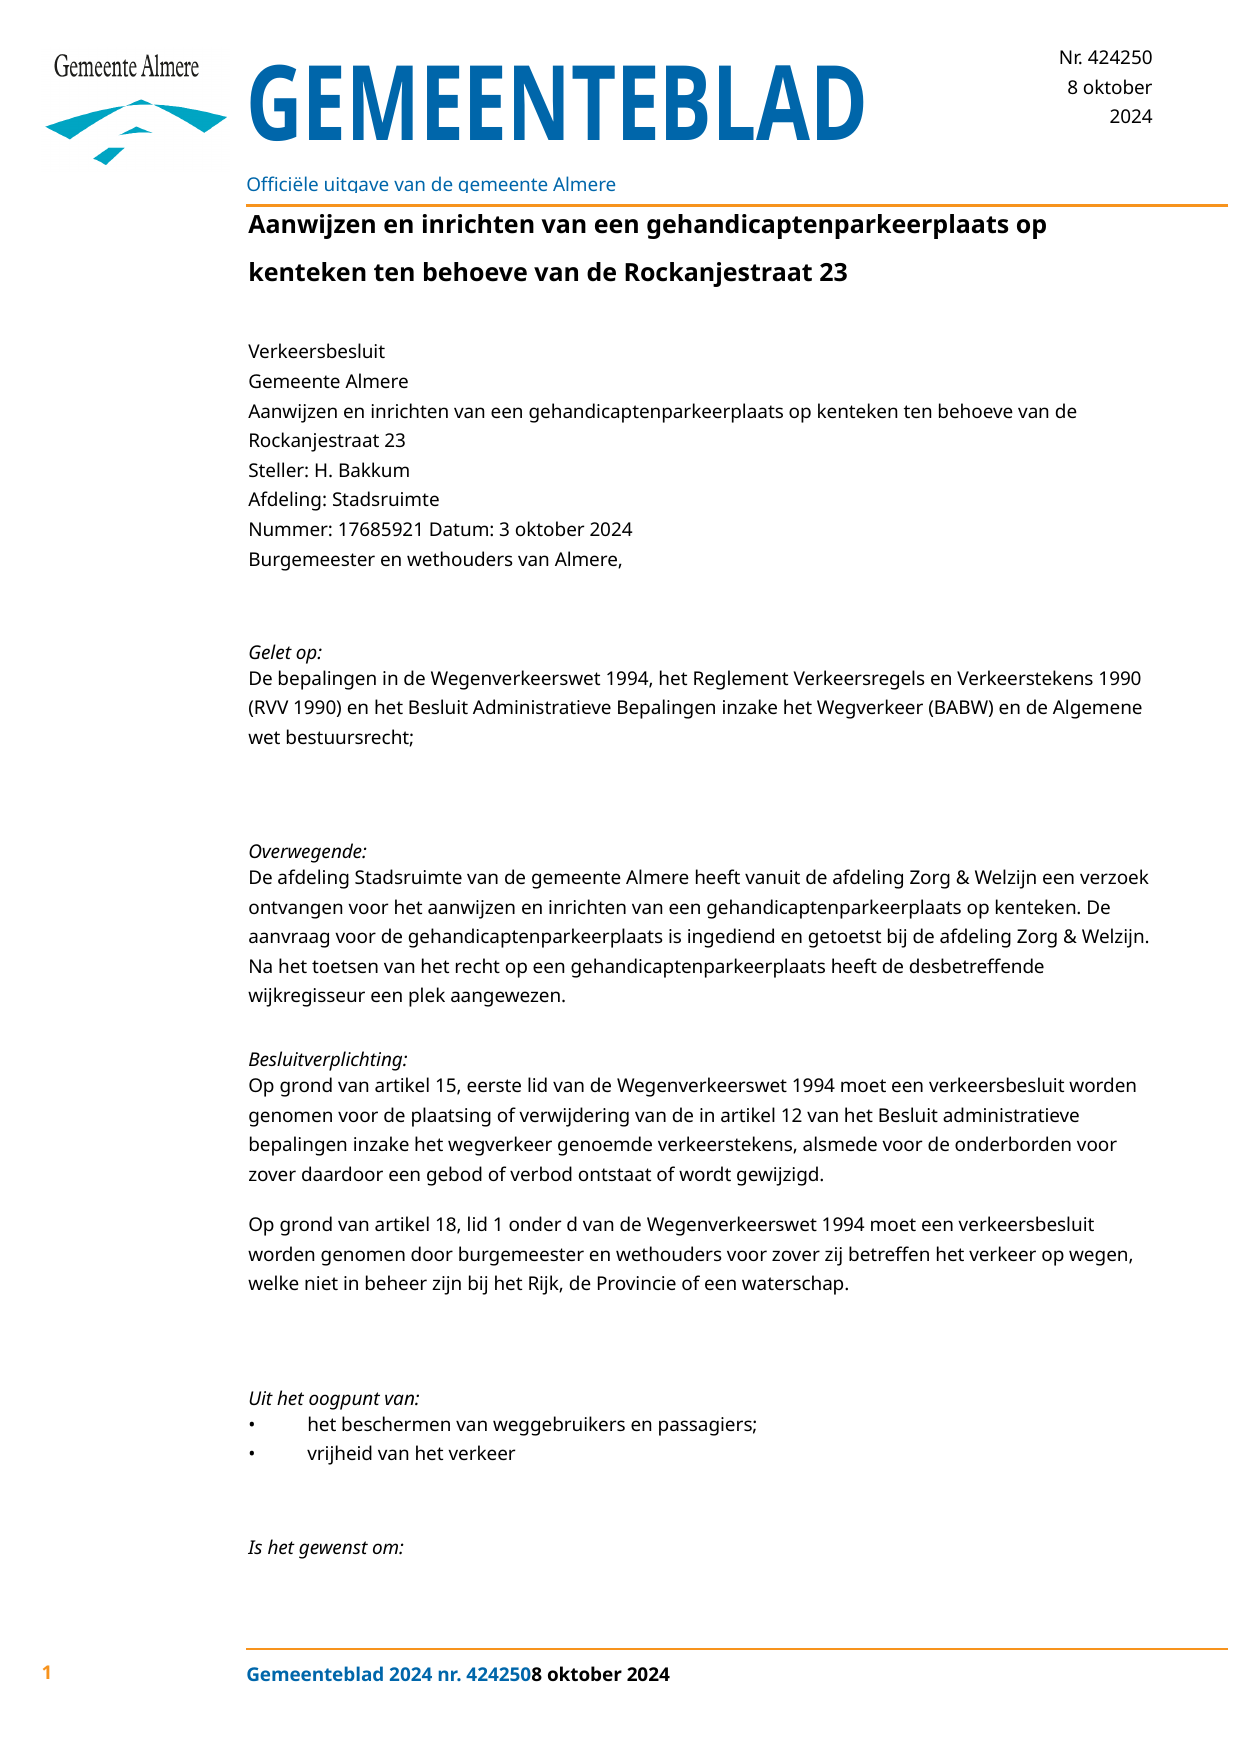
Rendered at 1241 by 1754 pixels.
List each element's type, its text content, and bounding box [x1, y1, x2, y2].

text Uit het oogpunt van: [248, 1385, 1152, 1411]
text De afdeling Stadsruimte van de gemeente Almere heeft vanuit de afdeling Zorg & Welzijn een verzoek ontvangen voor het aanwijzen en inrichten van een gehandicaptenparkeerplaats op kenteken. De aanvraag voor de gehandicaptenparkeerplaats is ingediend en getoetst bij de afdeling Zorg & Welzijn. Na het toetsen van het recht op een gehandicaptenparkeerplaats heeft de desbetreffende wijkregisseur een plek aangewezen. [248, 864, 1152, 1008]
text Aanwijzen en inrichten van een gehandicaptenparkeerplaats op kenteken ten behoeve van de Rockanjestraat 23 [248, 207, 1152, 288]
text Aanwijzen en inrichten van een gehandicaptenparkeerplaats op kenteken ten behoeve van de Rockanjestraat 23 [248, 398, 1152, 453]
text Overwegende: [248, 838, 1152, 864]
list het beschermen van weggebruikers en passagiers; [248, 1411, 1152, 1436]
text Op grond van artikel 15, eerste lid van de Wegenverkeerswet 1994 moet een verkeersbesluit worden genomen voor de plaatsing of verwijdering van de in artikel 12 van het Besluit administratieve bepalingen inzake het wegverkeer genoemde verkeerstekens, alsmede voor de onderborden voor zover daardoor een gebod of verbod ontstaat of wordt gewijzigd. [248, 1072, 1152, 1187]
text Steller: H. Bakkum [248, 457, 1152, 483]
text Verkeersbesluit [248, 339, 1152, 364]
text Besluitverplichting: [248, 1047, 1152, 1072]
text Op grond van artikel 18, lid 1 onder d van de Wegenverkeerswet 1994 moet een verkeersbesluit worden genomen door burgemeester en wethouders voor zover zij betreffen het verkeer op wegen, welke niet in beheer zijn bij het Rijk, de Provincie of een waterschap. [248, 1211, 1152, 1296]
text De bepalingen in de Wegenverkeerswet 1994, het Reglement Verkeersregels en Verkeerstekens 1990 (RVV 1990) en het Besluit Administratieve Bepalingen inzake het Wegverkeer (BABW) en de Algemene wet bestuursrecht; [248, 665, 1152, 750]
text Nummer: 17685921 Datum: 3 oktober 2024 [248, 516, 1152, 542]
list vrijheid van het verkeer [248, 1440, 1152, 1466]
picture [41, 47, 231, 172]
text Is het gewenst om: [248, 1534, 1152, 1559]
text Gelet op: [248, 639, 1152, 665]
text Afdeling: Stadsruimte [248, 487, 1152, 512]
text Gemeente Almere [248, 368, 1152, 394]
text Burgemeester en wethouders van Almere, [248, 546, 1152, 571]
